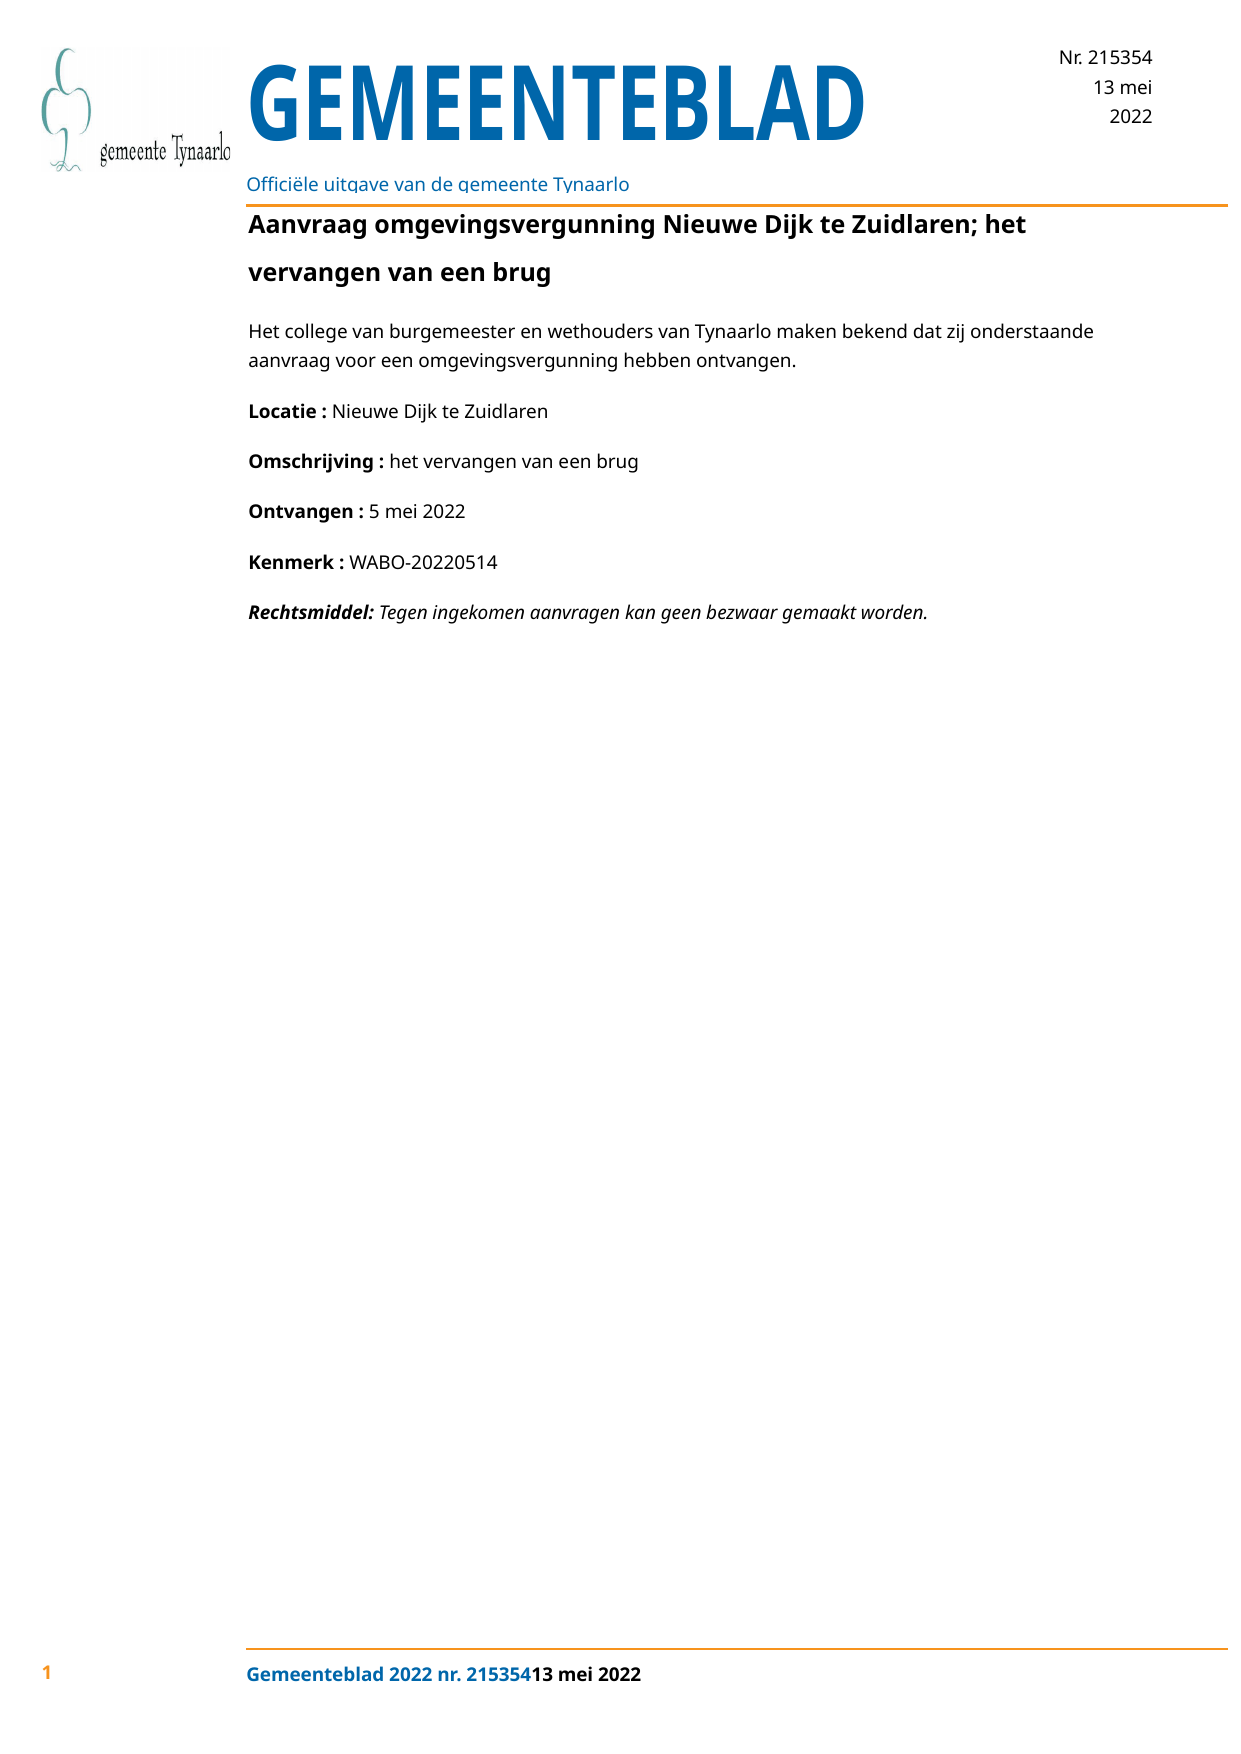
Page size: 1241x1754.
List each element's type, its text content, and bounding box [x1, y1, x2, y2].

text Kenmerk : WABO-20220514 [248, 549, 1152, 575]
text Aanvraag omgevingsvergunning Nieuwe Dijk te Zuidlaren; het vervangen van een brug [248, 207, 1152, 288]
text Het college van burgemeester en wethouders van Tynaarlo maken bekend dat zij onderstaande aanvraag voor een omgevingsvergunning hebben ontvangen. [248, 318, 1152, 373]
text Omschrijving : het vervangen van een brug [248, 448, 1152, 474]
text Ontvangen : 5 mei 2022 [248, 499, 1152, 524]
picture [41, 47, 231, 172]
text Locatie : Nieuwe Dijk te Zuidlaren [248, 398, 1152, 424]
text Rechtsmiddel: Tegen ingekomen aanvragen kan geen bezwaar gemaakt worden. [248, 599, 1152, 625]
